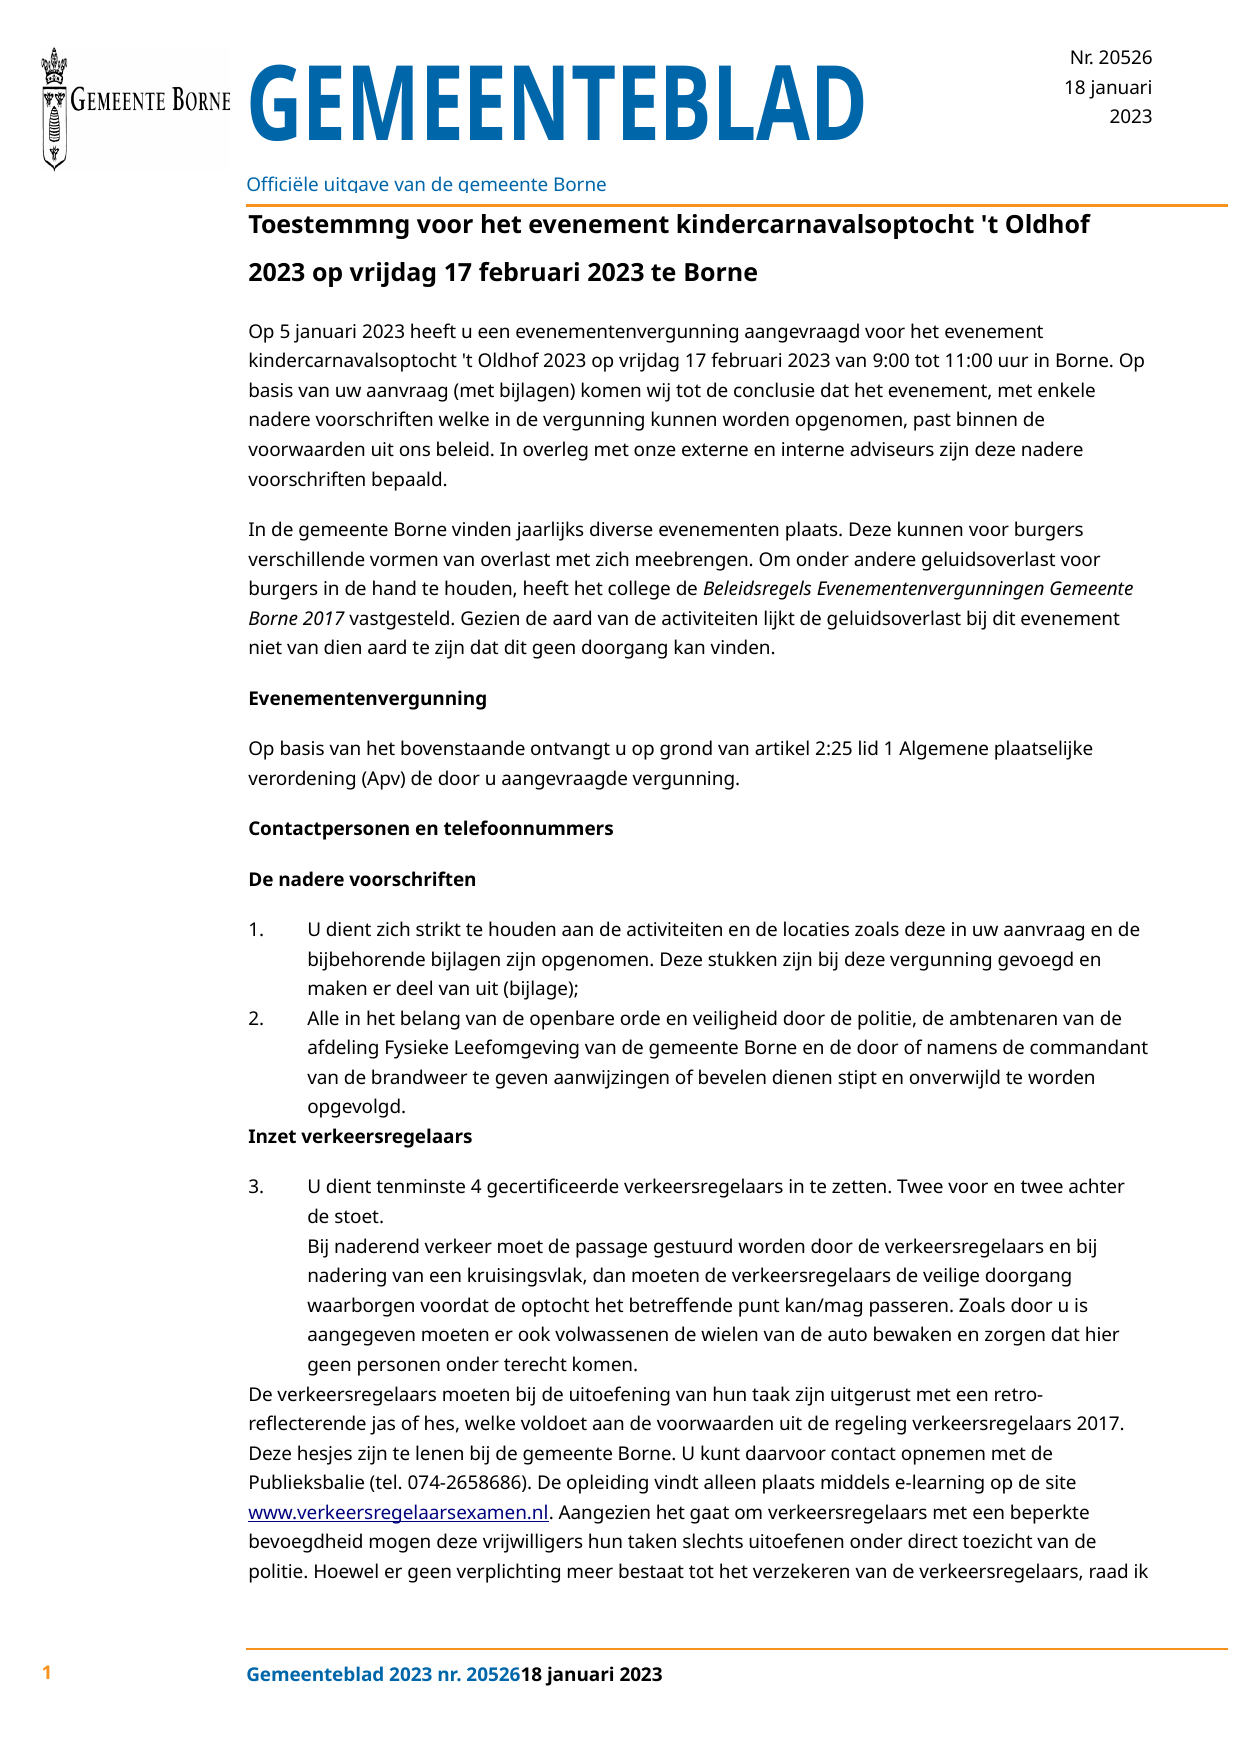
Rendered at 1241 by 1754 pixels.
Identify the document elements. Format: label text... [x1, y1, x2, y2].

text De verkeersregelaars moeten bij de uitoefening van hun taak zijn uitgerust met een retro-reflecterende jas of hes, welke voldoet aan de voorwaarden uit de regeling verkeersregelaars 2017. Deze hesjes zijn te lenen bij de gemeente Borne. U kunt daarvoor contact opnemen met de Publieksbalie (tel. 074-2658686). De opleiding vindt alleen plaats middels e-learning op de site www.verkeersregelaarsexamen.nl. Aangezien het gaat om verkeersregelaars met een beperkte bevoegdheid mogen deze vrijwilligers hun taken slechts uitoefenen onder direct toezicht van de politie. Hoewel er geen verplichting meer bestaat tot het verzekeren van de verkeersregelaars, raad ik [248, 1381, 1152, 1584]
text Contactpersonen en telefoonnummers [248, 815, 1152, 841]
text Inzet verkeersregelaars [248, 1123, 1152, 1149]
text De nadere voorschriften [248, 866, 1152, 892]
picture [41, 47, 231, 172]
text Op basis van het bovenstaande ontvangt u op grond van artikel 2:25 lid 1 Algemene plaatselijke verordening (Apv) de door u aangevraagde vergunning. [248, 735, 1152, 791]
list Bij naderend verkeer moet de passage gestuurd worden door de verkeersregelaars en bij nadering van een kruisingsvlak, dan moeten de verkeersregelaars de veilige doorgang waarborgen voordat de optocht het betreffende punt kan/mag passeren. Zoals door u is aangegeven moeten er ook volwassenen de wielen van de auto bewaken en zorgen dat hier geen personen onder terecht komen. [248, 1233, 1152, 1377]
list Alle in het belang van de openbare orde en veiligheid door de politie, de ambtenaren van de afdeling Fysieke Leefomgeving van de gemeente Borne en de door of namens de commandant van de brandweer te geven aanwijzingen of bevelen dienen stipt en onverwijld te worden opgevolgd. [248, 1005, 1152, 1119]
text Op 5 januari 2023 heeft u een evenementenvergunning aangevraagd voor het evenement kindercarnavalsoptocht 't Oldhof 2023 op vrijdag 17 februari 2023 van 9:00 tot 11:00 uur in Borne. Op basis van uw aanvraag (met bijlagen) komen wij tot de conclusie dat het evenement, met enkele nadere voorschriften welke in de vergunning kunnen worden opgenomen, past binnen de voorwaarden uit ons beleid. In overleg met onze externe en interne adviseurs zijn deze nadere voorschriften bepaald. [248, 318, 1152, 492]
text Toestemmng voor het evenement kindercarnavalsoptocht 't Oldhof 2023 op vrijdag 17 februari 2023 te Borne [248, 207, 1152, 288]
text Evenementenvergunning [248, 685, 1152, 711]
list U dient zich strikt te houden aan de activiteiten en de locaties zoals deze in uw aanvraag en de bijbehorende bijlagen zijn opgenomen. Deze stukken zijn bij deze vergunning gevoegd en maken er deel van uit (bijlage); [248, 916, 1152, 1001]
list U dient tenminste 4 gecertificeerde verkeersregelaars in te zetten. Twee voor en twee achter de stoet. [248, 1174, 1152, 1229]
text In de gemeente Borne vinden jaarlijks diverse evenementen plaats. Deze kunnen voor burgers verschillende vormen van overlast met zich meebrengen. Om onder andere geluidsoverlast voor burgers in de hand te houden, heeft het college de Beleidsregels Evenementenvergunningen Gemeente Borne 2017 vastgesteld. Gezien de aard van de activiteiten lijkt de geluidsoverlast bij dit evenement niet van dien aard te zijn dat dit geen doorgang kan vinden. [248, 516, 1152, 660]
